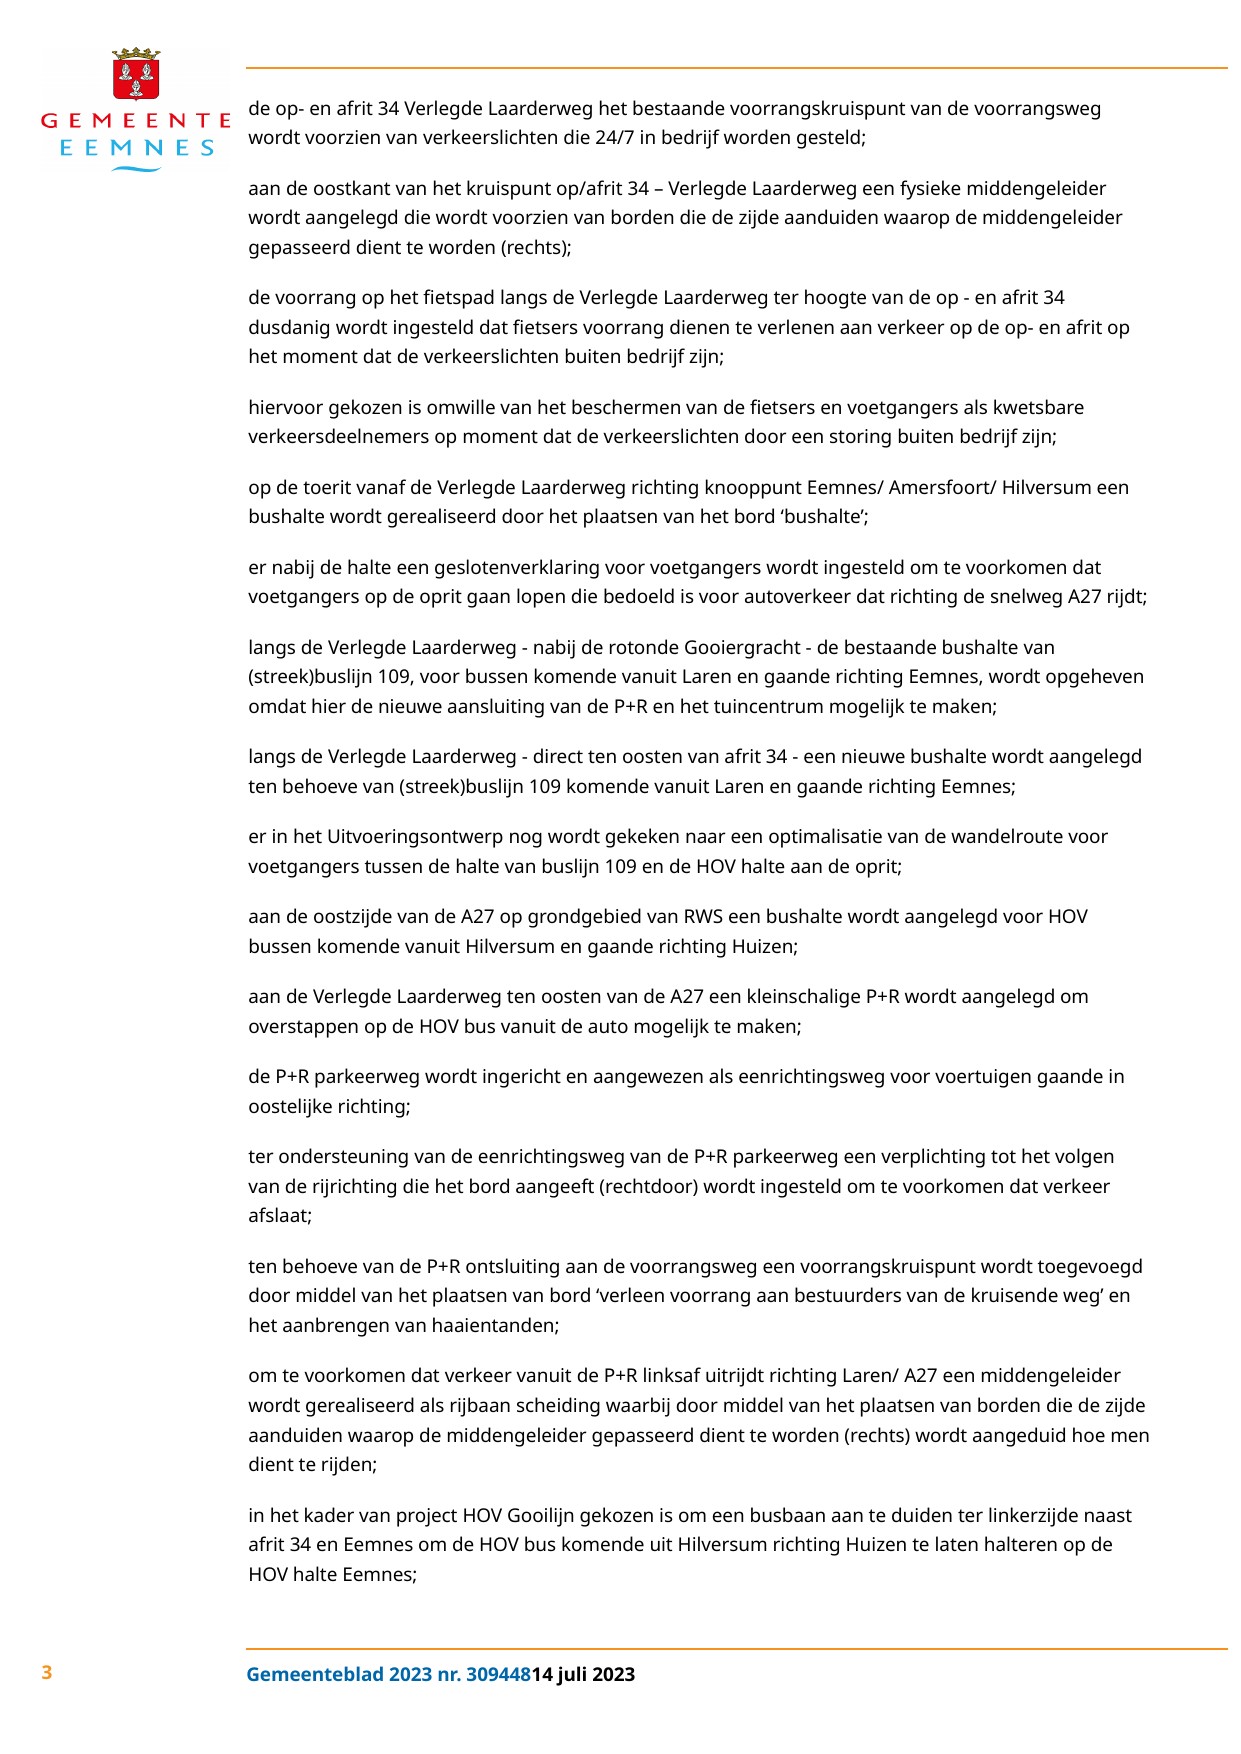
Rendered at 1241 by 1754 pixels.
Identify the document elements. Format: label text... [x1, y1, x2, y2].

text er nabij de halte een geslotenverklaring voor voetgangers wordt ingesteld om te voorkomen dat voetgangers op de oprit gaan lopen die bedoeld is voor autoverkeer dat richting de snelweg A27 rijdt; [248, 554, 1152, 609]
text aan de Verlegde Laarderweg ten oosten van de A27 een kleinschalige P+R wordt aangelegd om overstappen op de HOV bus vanuit de auto mogelijk te maken; [248, 983, 1152, 1039]
text in het kader van project HOV Gooilijn gekozen is om een busbaan aan te duiden ter linkerzijde naast afrit 34 en Eemnes om de HOV bus komende uit Hilversum richting Huizen te laten halteren op de HOV halte Eemnes; [248, 1502, 1152, 1587]
text de P+R parkeerweg wordt ingericht en aangewezen als eenrichtingsweg voor voertuigen gaande in oostelijke richting; [248, 1063, 1152, 1119]
text er in het Uitvoeringsontwerp nog wordt gekeken naar een optimalisatie van de wandelroute voor voetgangers tussen de halte van buslijn 109 en de HOV halte aan de oprit; [248, 823, 1152, 879]
text ten behoeve van de P+R ontsluiting aan de voorrangsweg een voorrangskruispunt wordt toegevoegd door middel van het plaatsen van bord ‘verleen voorrang aan bestuurders van de kruisende weg’ en het aanbrengen van haaientanden; [248, 1253, 1152, 1338]
text om te voorkomen dat verkeer vanuit de P+R linksaf uitrijdt richting Laren/ A27 een middengeleider wordt gerealiseerd als rijbaan scheiding waarbij door middel van het plaatsen van borden die de zijde aanduiden waarop de middengeleider gepasseerd dient te worden (rechts) wordt aangeduid hoe men dient te rijden; [248, 1363, 1152, 1477]
text langs de Verlegde Laarderweg - nabij de rotonde Gooiergracht - de bestaande bushalte van (streek)buslijn 109, voor bussen komende vanuit Laren en gaande richting Eemnes, wordt opgeheven omdat hier de nieuwe aansluiting van de P+R en het tuincentrum mogelijk te maken; [248, 634, 1152, 719]
text hiervoor gekozen is omwille van het beschermen van de fietsers en voetgangers als kwetsbare verkeersdeelnemers op moment dat de verkeerslichten door een storing buiten bedrijf zijn; [248, 394, 1152, 449]
picture [41, 47, 231, 172]
text aan de oostzijde van de A27 op grondgebied van RWS een bushalte wordt aangelegd voor HOV bussen komende vanuit Hilversum en gaande richting Huizen; [248, 903, 1152, 959]
text aan de oostkant van het kruispunt op/afrit 34 – Verlegde Laarderweg een fysieke middengeleider wordt aangelegd die wordt voorzien van borden die de zijde aanduiden waarop de middengeleider gepasseerd dient te worden (rechts); [248, 175, 1152, 260]
text op de toerit vanaf de Verlegde Laarderweg richting knooppunt Eemnes/ Amersfoort/ Hilversum een bushalte wordt gerealiseerd door het plaatsen van het bord ‘bushalte’; [248, 474, 1152, 529]
text de op- en afrit 34 Verlegde Laarderweg het bestaande voorrangskruispunt van de voorrangsweg wordt voorzien van verkeerslichten die 24/7 in bedrijf worden gesteld; [248, 95, 1152, 150]
text ter ondersteuning van de eenrichtingsweg van de P+R parkeerweg een verplichting tot het volgen van de rijrichting die het bord aangeeft (rechtdoor) wordt ingesteld om te voorkomen dat verkeer afslaat; [248, 1143, 1152, 1228]
text de voorrang op het fietspad langs de Verlegde Laarderweg ter hoogte van de op - en afrit 34 dusdanig wordt ingesteld dat fietsers voorrang dienen te verlenen aan verkeer op de op- en afrit op het moment dat de verkeerslichten buiten bedrijf zijn; [248, 284, 1152, 369]
text langs de Verlegde Laarderweg - direct ten oosten van afrit 34 - een nieuwe bushalte wordt aangelegd ten behoeve van (streek)buslijn 109 komende vanuit Laren en gaande richting Eemnes; [248, 743, 1152, 799]
